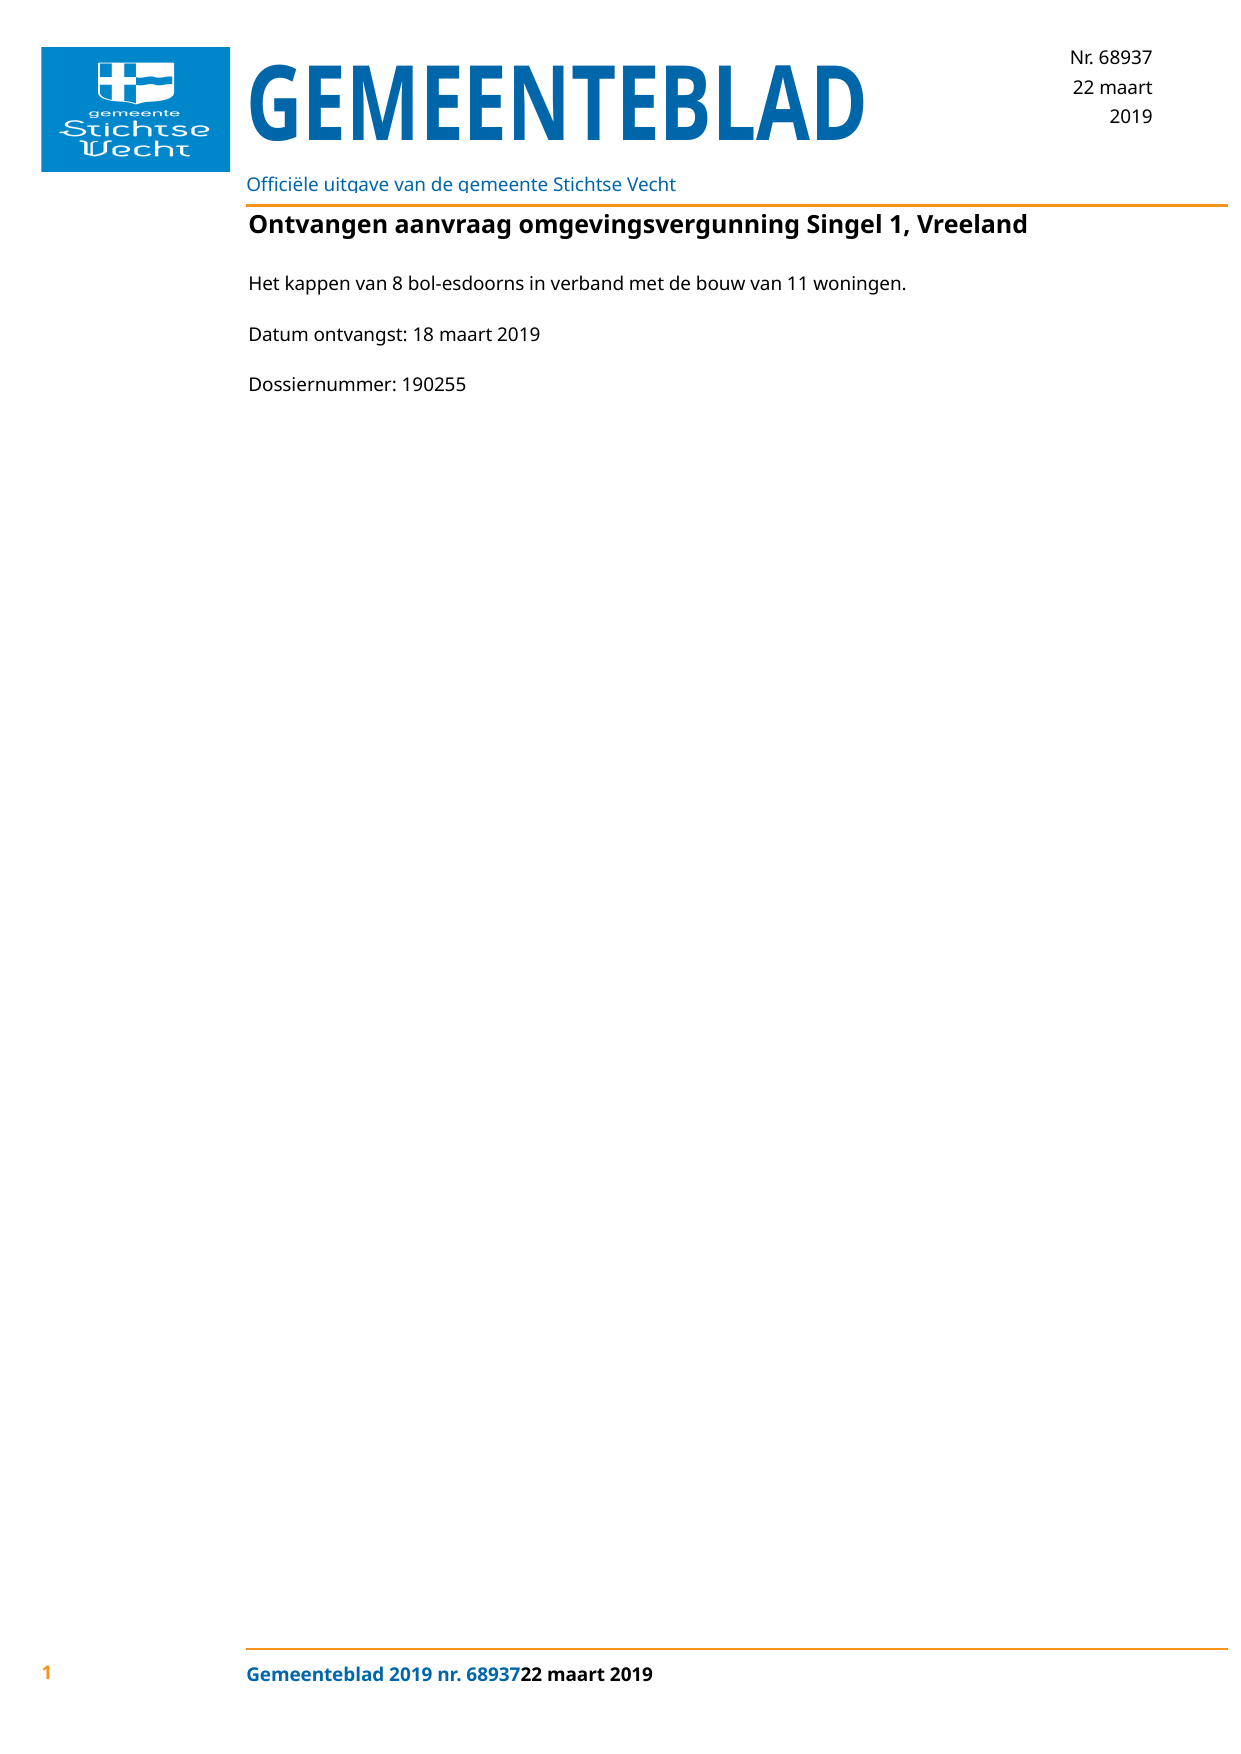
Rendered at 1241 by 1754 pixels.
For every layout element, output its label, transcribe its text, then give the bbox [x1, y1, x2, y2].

picture [99, 63, 135, 101]
text Ontvangen aanvraag omgevingsvergunning Singel 1, Vreeland [248, 207, 1152, 241]
picture [137, 63, 174, 103]
text Het kappen van 8 bol-esdoorns in verband met de bouw van 11 woningen. [248, 270, 1152, 296]
text Dossiernummer: 190255 [248, 371, 1152, 397]
text Datum ontvangst: 18 maart 2019 [248, 321, 1152, 346]
